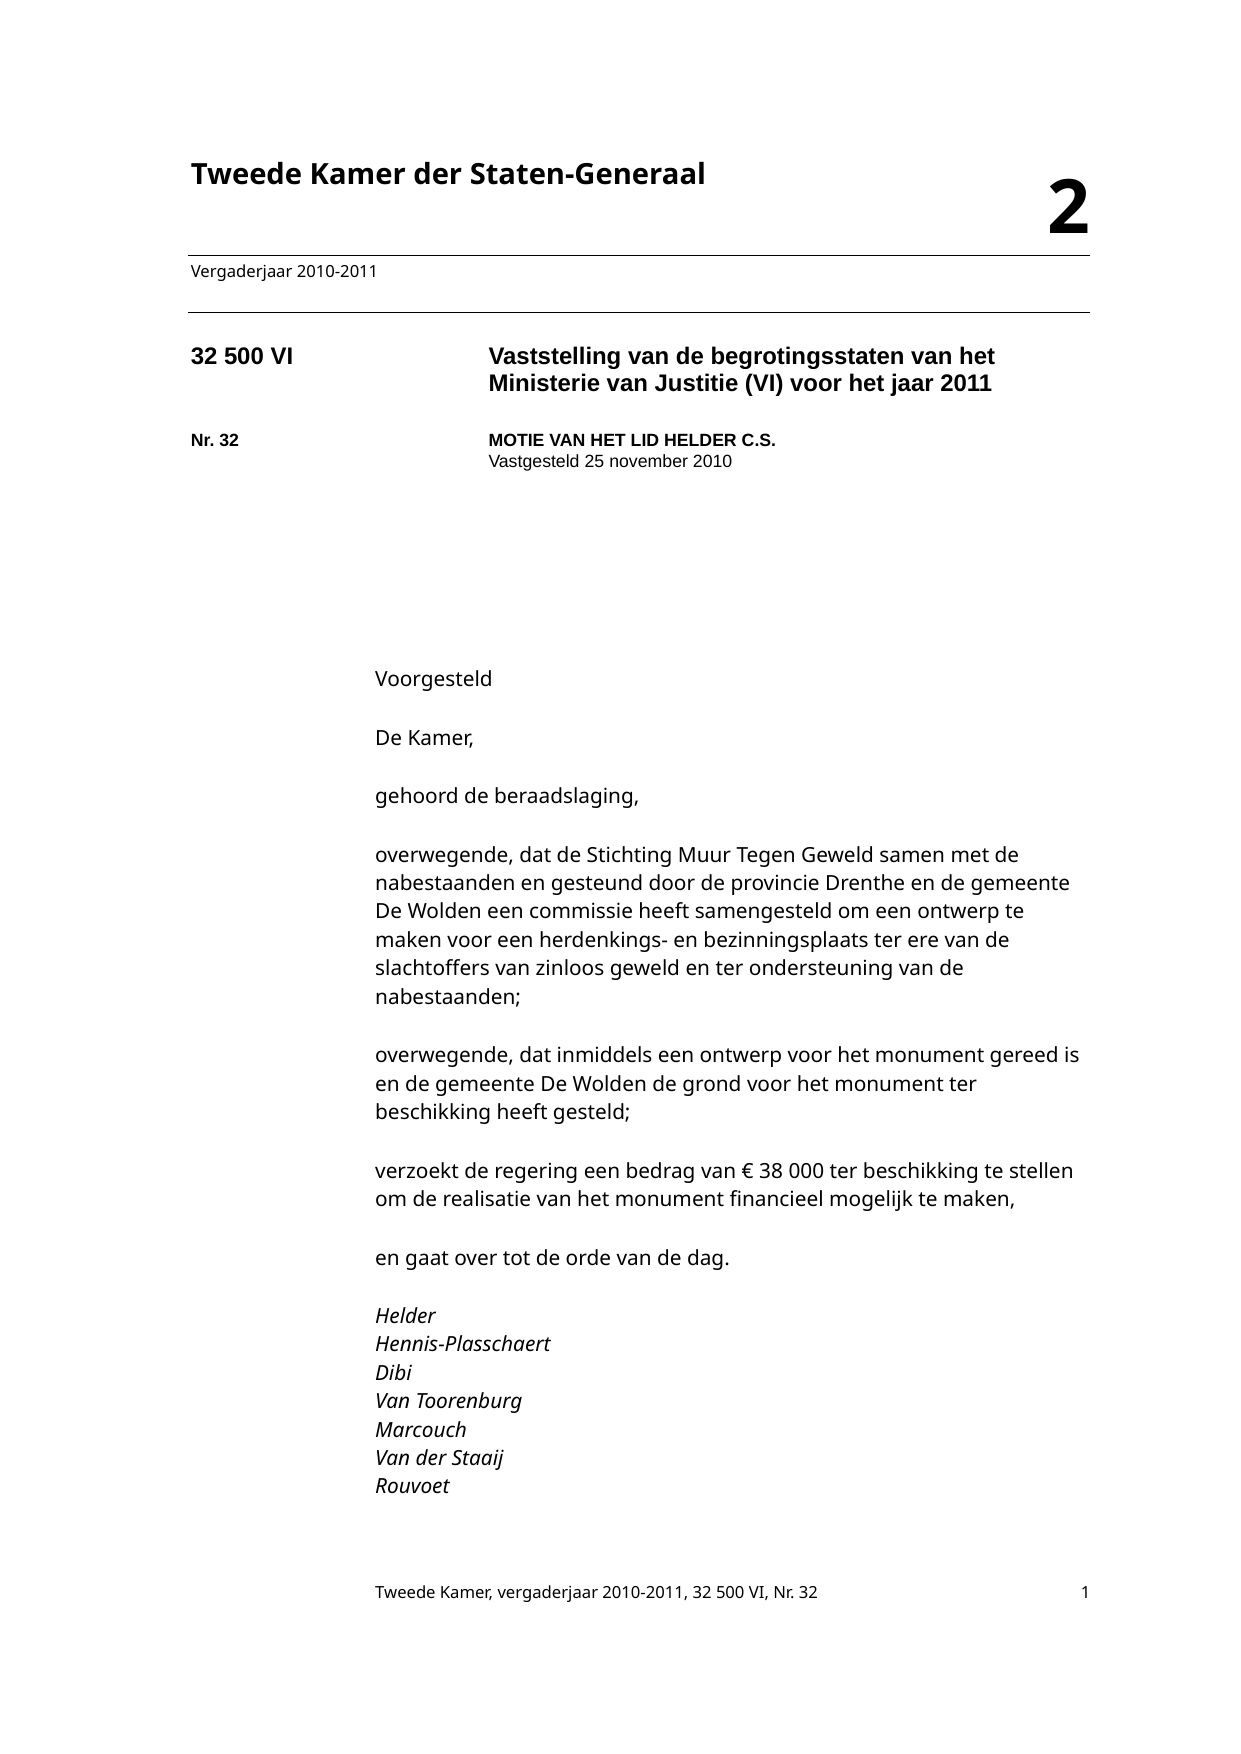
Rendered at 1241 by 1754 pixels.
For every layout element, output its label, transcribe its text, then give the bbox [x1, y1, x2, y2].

text en gaat over tot de orde van de dag. [375, 1243, 1090, 1271]
text De Kamer, [375, 723, 1090, 751]
table_cell [485, 313, 1090, 339]
text overwegende, dat inmiddels een ontwerp voor het monument gereed is en de gemeente De Wolden de grond voor het monument ter beschikking heeft gesteld; [375, 1040, 1090, 1126]
table_cell Vaststelling van de begrotingsstaten van het Ministerie van Justitie (VI) voor het jaar 2011 [485, 339, 1090, 427]
table_cell Vergaderjaar 2010-2011 [188, 256, 485, 312]
table_cell Nr. 32 [188, 427, 485, 546]
table_cell [485, 256, 1090, 312]
table_header 2 [910, 150, 1090, 255]
table_header Tweede Kamer der Staten-Generaal [188, 150, 909, 255]
text Van der Staaij [375, 1443, 1090, 1472]
text Van Toorenburg [375, 1386, 1090, 1415]
text verzoekt de regering een bedrag van € 38 000 ter beschikking te stellen om de realisatie van het monument financieel mogelijk te maken, [375, 1156, 1090, 1213]
text Marcouch [375, 1415, 1090, 1443]
table_cell 32 500 VI [188, 339, 485, 427]
text Helder [375, 1301, 1090, 1329]
text gehoord de beraadslaging, [375, 781, 1090, 810]
table_cell [188, 313, 485, 339]
text overwegende, dat de Stichting Muur Tegen Geweld samen met de nabestaanden en gesteund door de provincie Drenthe en de gemeente De Wolden een commissie heeft samengesteld om een ontwerp te maken voor een herdenkings- en bezinningsplaats ter ere van de slachtoffers van zinloos geweld en ter ondersteuning van de nabestaanden; [375, 840, 1090, 1010]
table_cell MOTIE VAN HET LID HELDER C.S. Vastgesteld 25 november 2010 [485, 427, 1090, 546]
text Dibi [375, 1358, 1090, 1386]
text Hennis-Plasschaert [375, 1329, 1090, 1358]
text Voorgesteld [375, 664, 1090, 693]
text Rouvoet [375, 1472, 1090, 1500]
